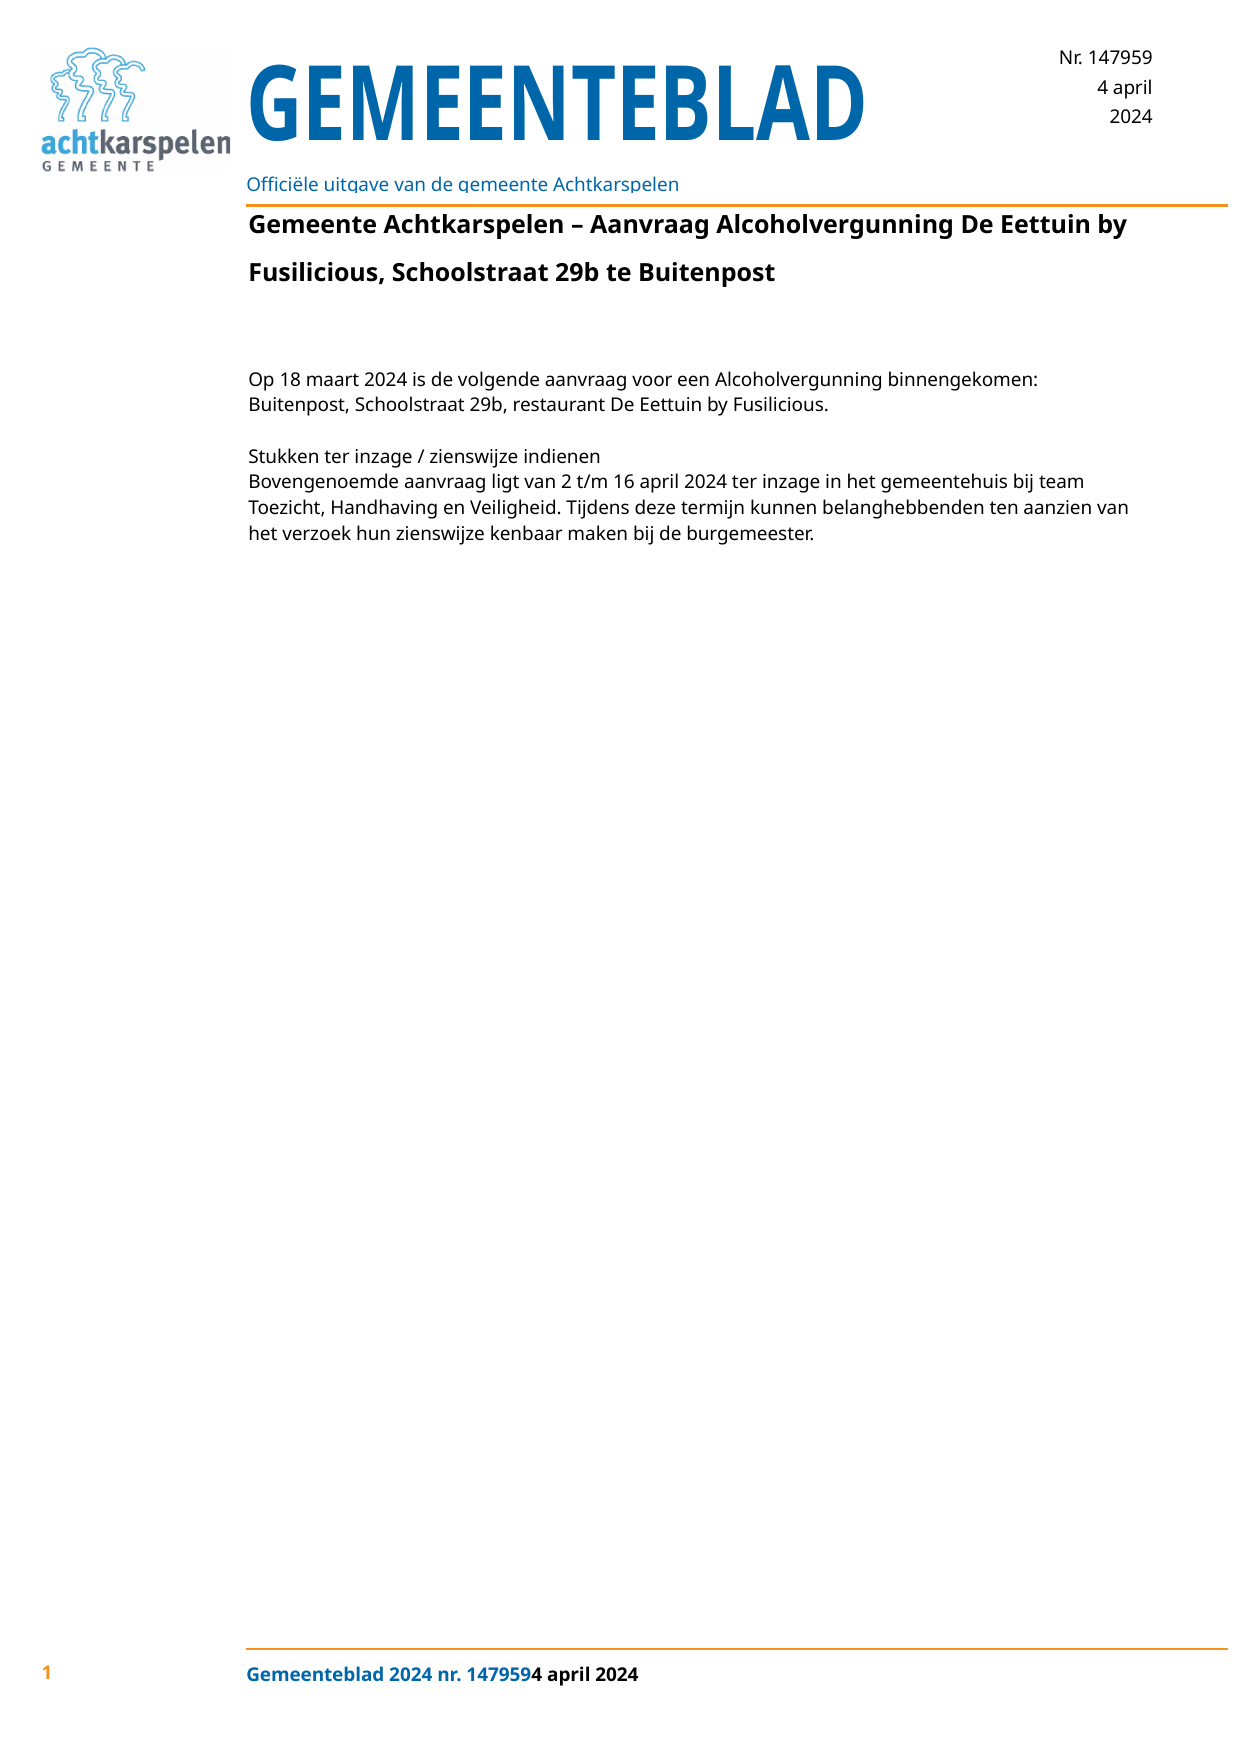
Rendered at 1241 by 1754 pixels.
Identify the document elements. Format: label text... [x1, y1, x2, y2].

text Buitenpost, Schoolstraat 29b, restaurant De Eettuin by Fusilicious. [248, 391, 1152, 417]
text Op 18 maart 2024 is de volgende aanvraag voor een Alcoholvergunning binnengekomen: [248, 366, 1152, 391]
text Stukken ter inzage / zienswijze indienen [248, 443, 1152, 469]
text Bovengenoemde aanvraag ligt van 2 t/m 16 april 2024 ter inzage in het gemeentehuis bij team Toezicht, Handhaving en Veiligheid. Tijdens deze termijn kunnen belanghebbenden ten aanzien van het verzoek hun zienswijze kenbaar maken bij de burgemeester. [248, 469, 1152, 546]
picture [41, 47, 231, 172]
text Gemeente Achtkarspelen – Aanvraag Alcoholvergunning De Eettuin by Fusilicious, Schoolstraat 29b te Buitenpost [248, 207, 1152, 288]
